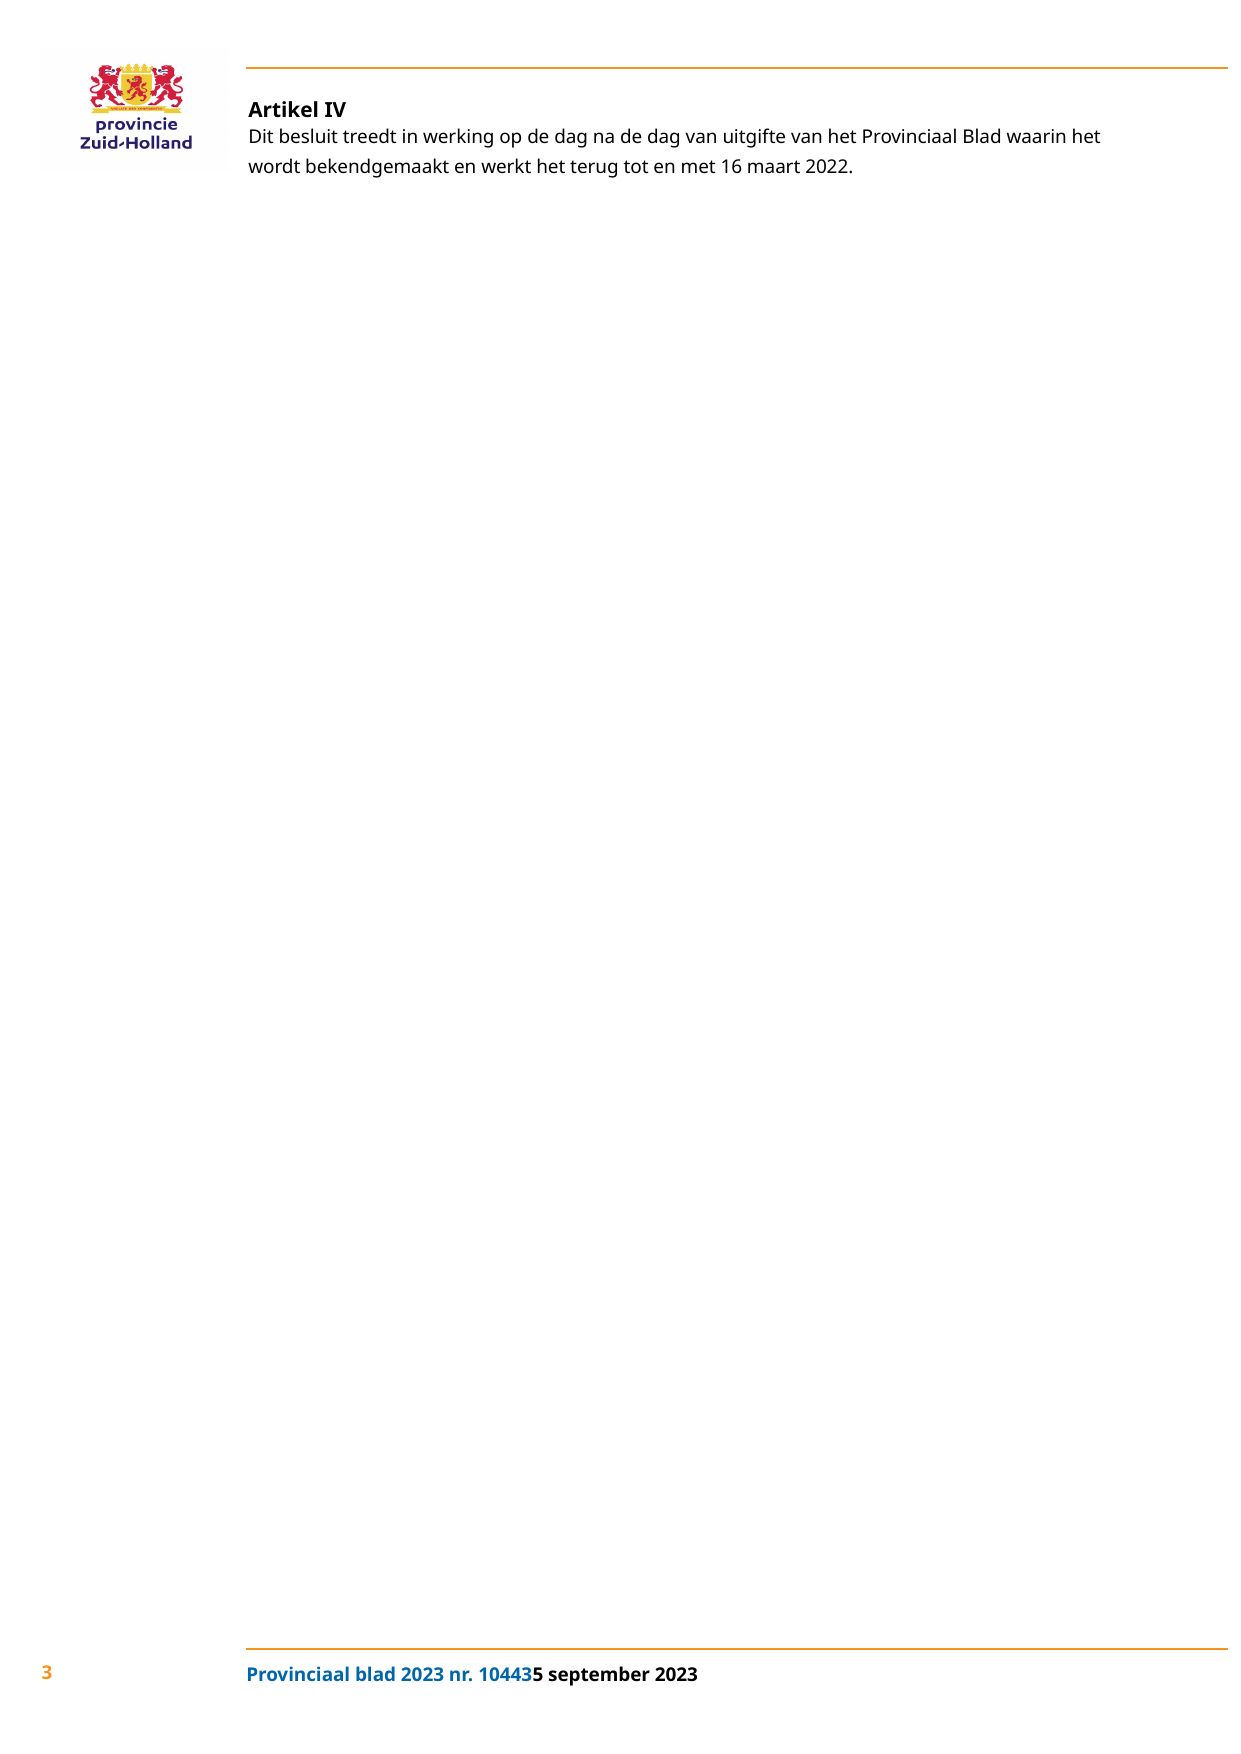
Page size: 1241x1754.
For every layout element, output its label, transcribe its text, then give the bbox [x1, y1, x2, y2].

picture [41, 47, 231, 172]
text Artikel IV [248, 95, 1152, 123]
text Dit besluit treedt in werking op de dag na de dag van uitgifte van het Provinciaal Blad waarin het wordt bekendgemaakt en werkt het terug tot en met 16 maart 2022. [248, 123, 1152, 178]
